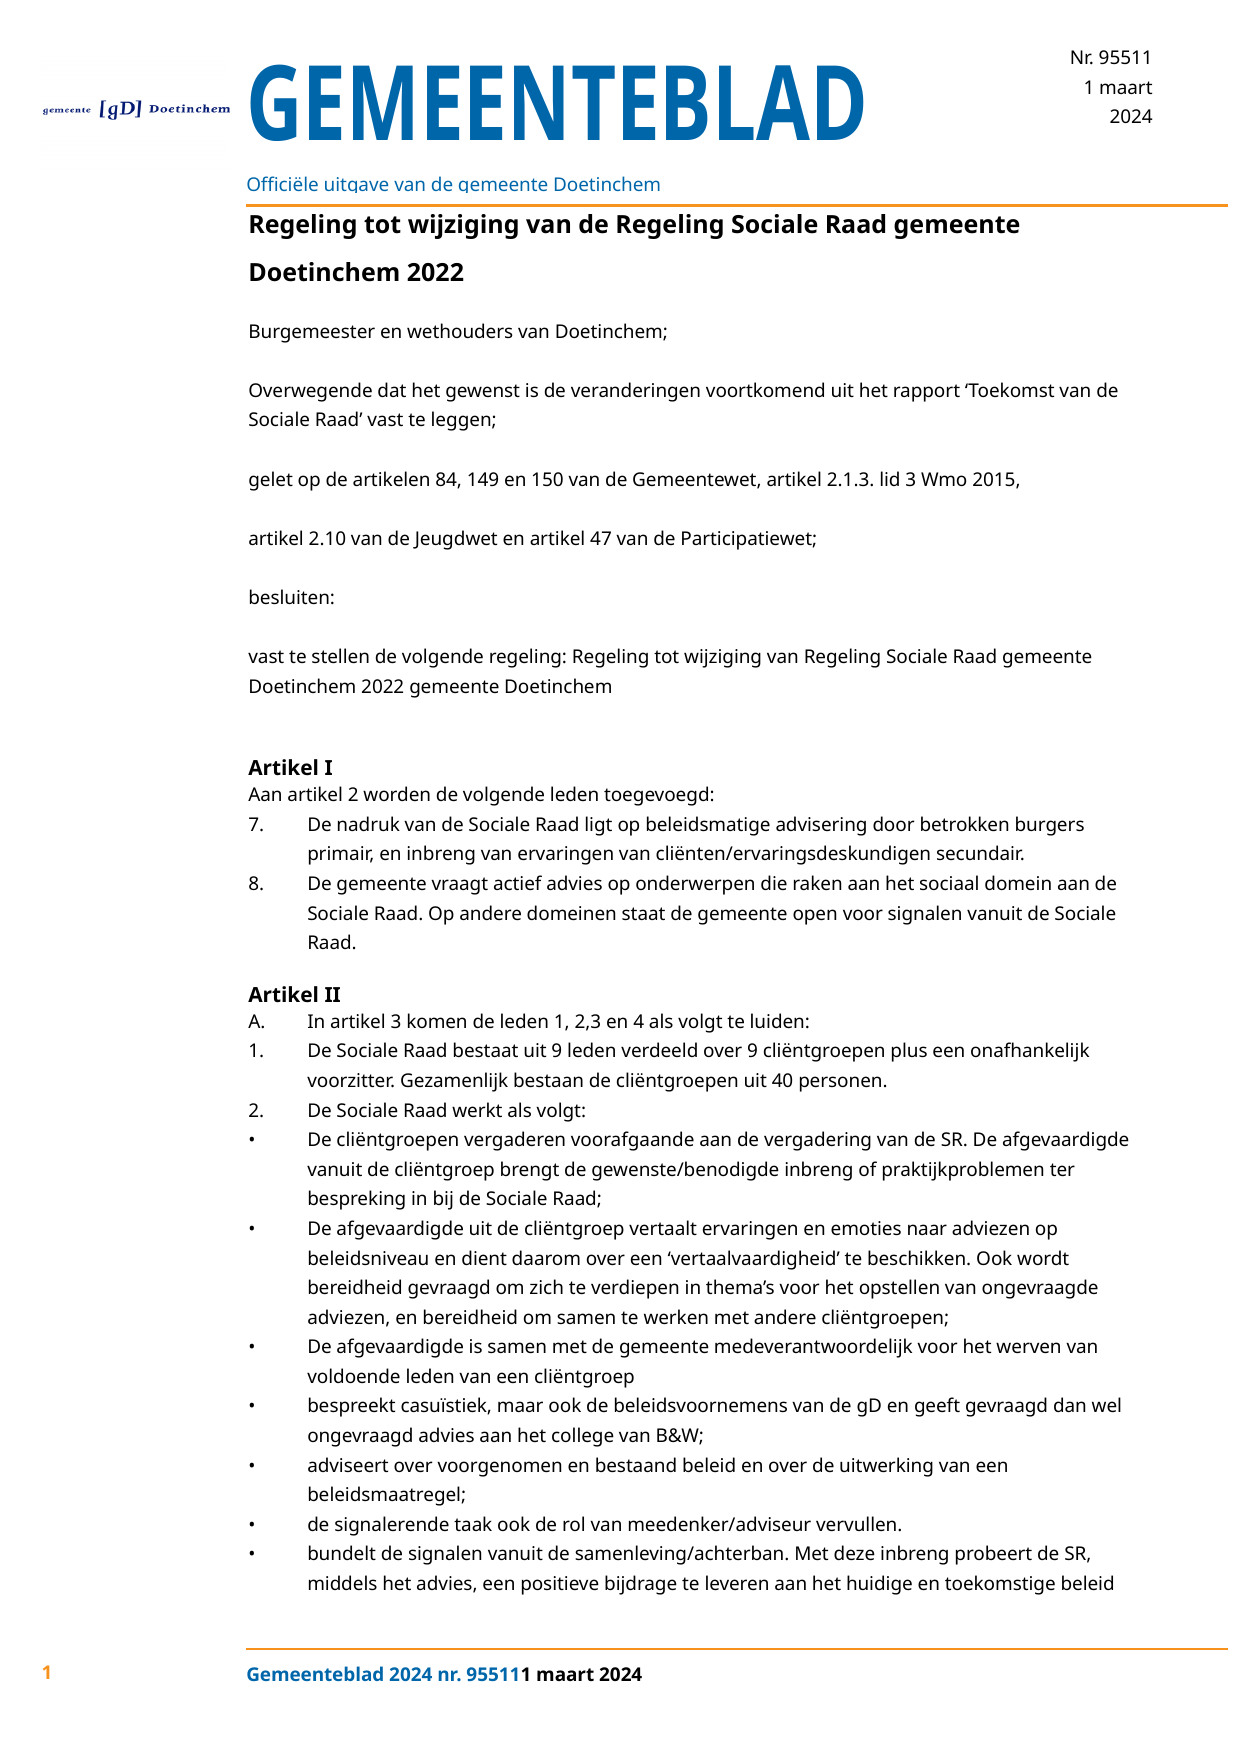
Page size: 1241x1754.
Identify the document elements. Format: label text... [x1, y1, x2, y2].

text Artikel II [248, 980, 1152, 1008]
list bundelt de signalen vanuit de samenleving/achterban. Met deze inbreng probeert de SR, middels het advies, een positieve bijdrage te leveren aan het huidige en toekomstige beleid [248, 1541, 1152, 1596]
picture [41, 47, 231, 172]
list de signalerende taak ook de rol van meedenker/adviseur vervullen. [248, 1511, 1152, 1537]
text Regeling tot wijziging van de Regeling Sociale Raad gemeente Doetinchem 2022 [248, 207, 1152, 288]
text Aan artikel 2 worden de volgende leden toegevoegd: [248, 781, 1152, 807]
text artikel 2.10 van de Jeugdwet en artikel 47 van de Participatiewet; [248, 525, 1152, 551]
list bespreekt casuïstiek, maar ook de beleidsvoornemens van de gD en geeft gevraagd dan wel ongevraagd advies aan het college van B&W; [248, 1393, 1152, 1448]
list In artikel 3 komen de leden 1, 2,3 en 4 als volgt te luiden: [248, 1008, 1152, 1034]
list De cliëntgroepen vergaderen voorafgaande aan de vergadering van de SR. De afgevaardigde vanuit de cliëntgroep brengt de gewenste/benodigde inbreng of praktijkproblemen ter bespreking in bij de Sociale Raad; [248, 1126, 1152, 1211]
text vast te stellen de volgende regeling: Regeling tot wijziging van Regeling Sociale Raad gemeente Doetinchem 2022 gemeente Doetinchem [248, 643, 1152, 699]
list De Sociale Raad werkt als volgt: [248, 1097, 1152, 1123]
list De afgevaardigde uit de cliëntgroep vertaalt ervaringen en emoties naar adviezen op beleidsniveau en dient daarom over een ‘vertaalvaardigheid’ te beschikken. Ook wordt bereidheid gevraagd om zich te verdiepen in thema’s voor het opstellen van ongevraagde adviezen, en bereidheid om samen te werken met andere cliëntgroepen; [248, 1215, 1152, 1330]
text besluiten: [248, 584, 1152, 610]
list De nadruk van de Sociale Raad ligt op beleidsmatige advisering door betrokken burgers primair, en inbreng van ervaringen van cliënten/ervaringsdeskundigen secundair. [248, 811, 1152, 866]
list De afgevaardigde is samen met de gemeente medeverantwoordelijk voor het werven van voldoende leden van een cliëntgroep [248, 1333, 1152, 1389]
list adviseert over voorgenomen en bestaand beleid en over de uitwerking van een beleidsmaatregel; [248, 1452, 1152, 1507]
list De Sociale Raad bestaat uit 9 leden verdeeld over 9 cliëntgroepen plus een onafhankelijk voorzitter. Gezamenlijk bestaan de cliëntgroepen uit 40 personen. [248, 1038, 1152, 1093]
text gelet op de artikelen 84, 149 en 150 van de Gemeentewet, artikel 2.1.3. lid 3 Wmo 2015, [248, 466, 1152, 492]
text Artikel I [248, 753, 1152, 781]
text Overwegende dat het gewenst is de veranderingen voortkomend uit het rapport ‘Toekomst van de Sociale Raad’ vast te leggen; [248, 377, 1152, 432]
text Burgemeester en wethouders van Doetinchem; [248, 318, 1152, 344]
list De gemeente vraagt actief advies op onderwerpen die raken aan het sociaal domein aan de Sociale Raad. Op andere domeinen staat de gemeente open voor signalen vanuit de Sociale Raad. [248, 870, 1152, 955]
